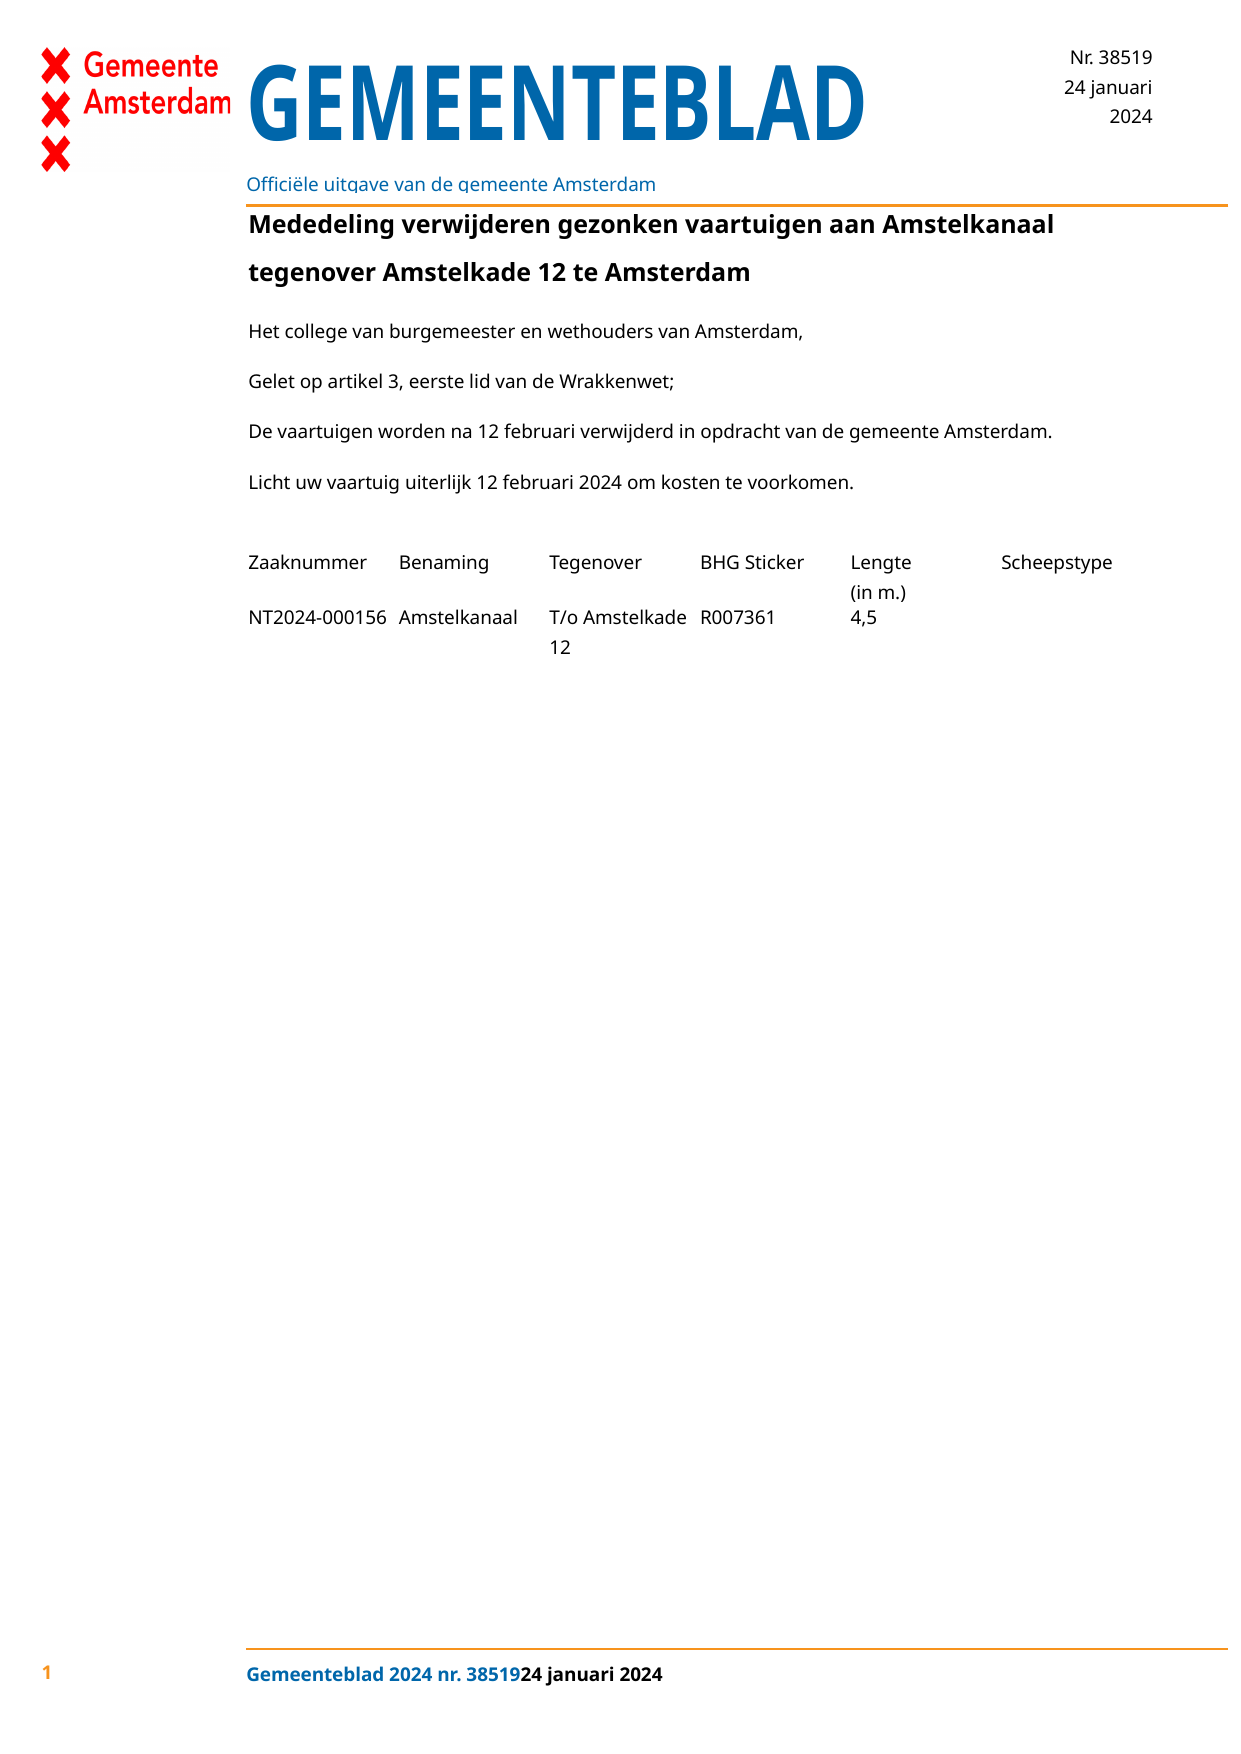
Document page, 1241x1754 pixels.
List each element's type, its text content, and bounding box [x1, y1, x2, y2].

table_header Benaming [399, 549, 549, 604]
table_cell [1001, 605, 1152, 660]
table_cell Amstelkanaal [399, 605, 549, 660]
table_header Tegenover [549, 549, 700, 604]
text De vaartuigen worden na 12 februari verwijderd in opdracht van de gemeente Amsterdam. [248, 419, 1152, 444]
table_header Zaaknummer [248, 549, 398, 604]
table_header Lengte (in m.) [850, 549, 1001, 604]
table_cell NT2024-000156 [248, 605, 398, 660]
table_cell T/o Amstelkade 12 [549, 605, 700, 660]
text Licht uw vaartuig uiterlijk 12 februari 2024 om kosten te voorkomen. [248, 469, 1152, 495]
text Het college van burgemeester en wethouders van Amsterdam, [248, 318, 1152, 344]
table_header Scheepstype [1001, 549, 1152, 604]
table_cell R007361 [700, 605, 850, 660]
text Gelet op artikel 3, eerste lid van de Wrakkenwet; [248, 368, 1152, 394]
picture [41, 47, 231, 172]
table_cell 4,5 [850, 605, 1001, 660]
table_header BHG Sticker [700, 549, 850, 604]
text Mededeling verwijderen gezonken vaartuigen aan Amstelkanaal tegenover Amstelkade 12 te Amsterdam [248, 207, 1152, 288]
